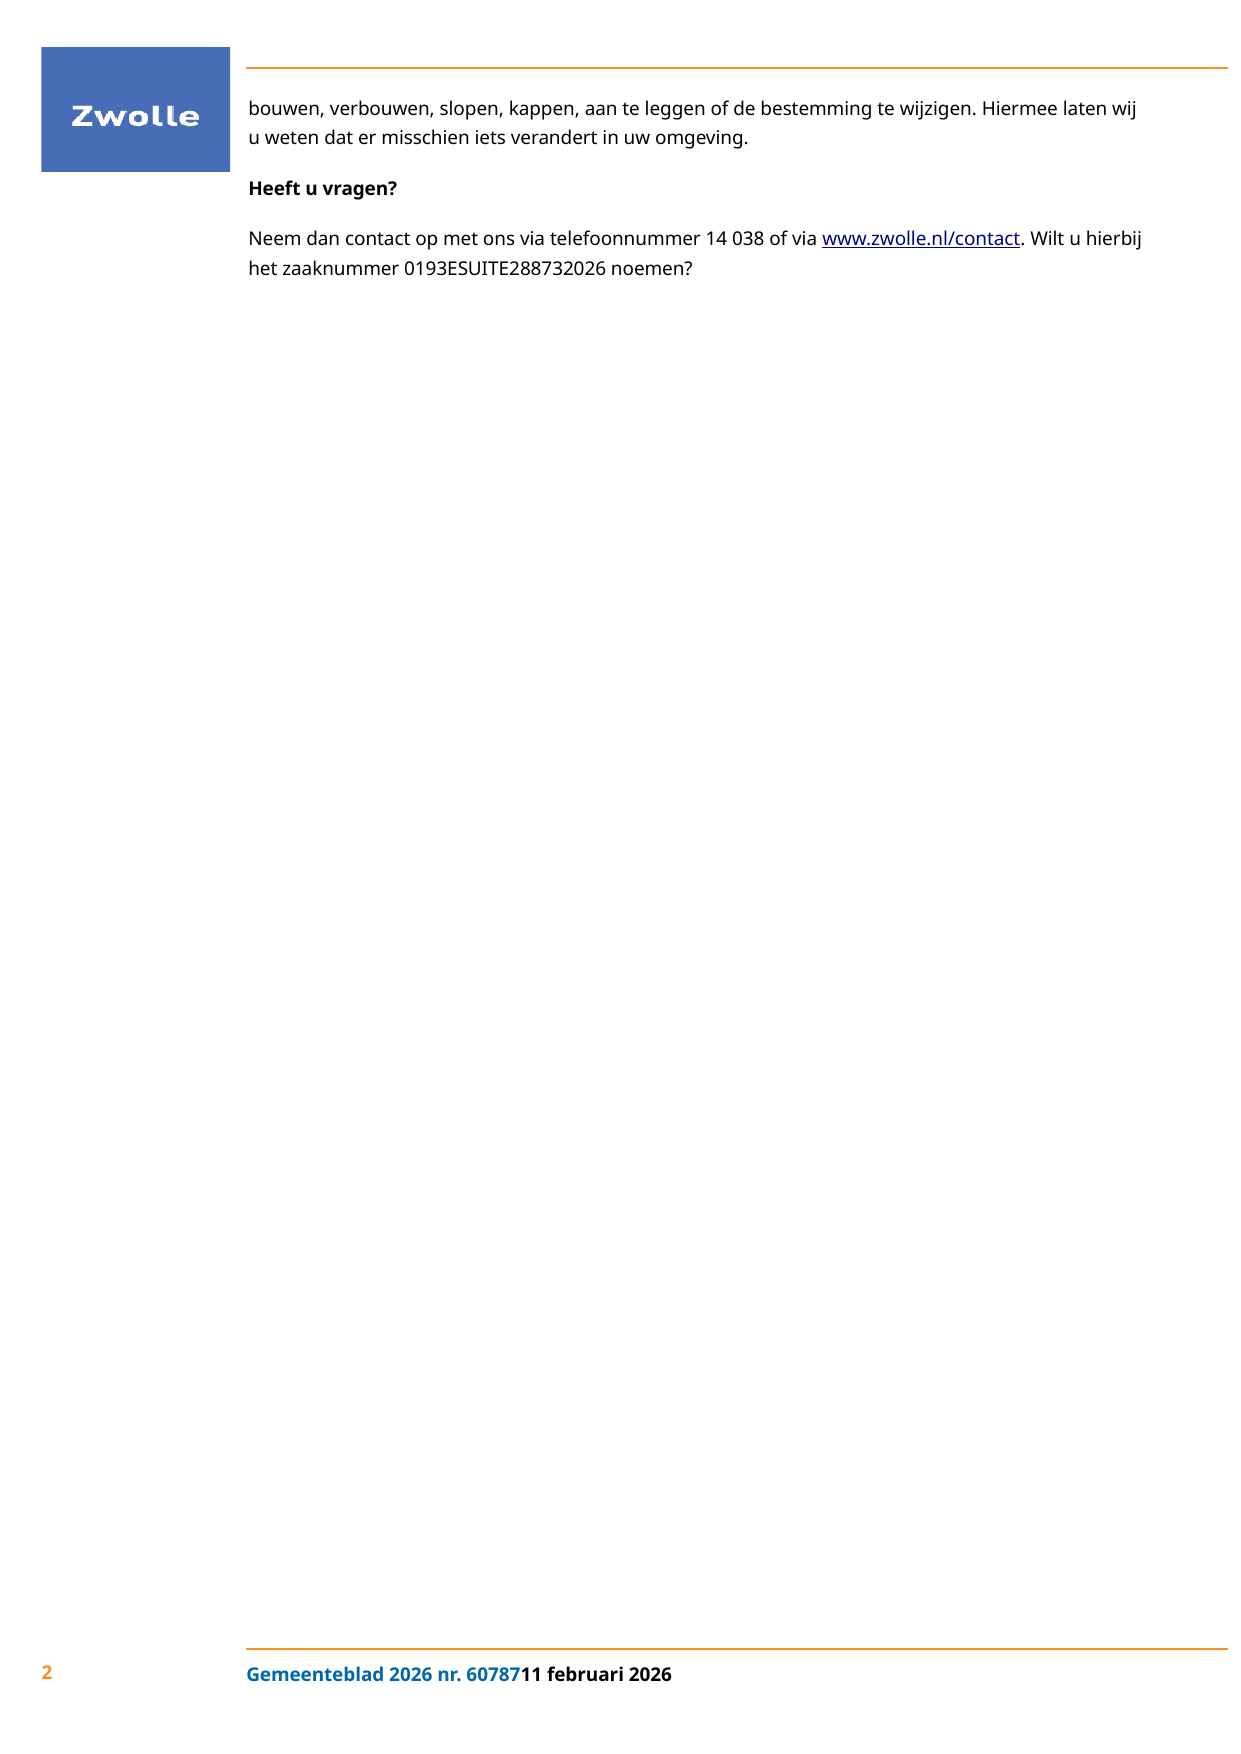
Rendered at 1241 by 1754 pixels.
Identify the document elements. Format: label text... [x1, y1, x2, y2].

text Neem dan contact op met ons via telefoonnummer 14 038 of via www.zwolle.nl/contact. Wilt u hierbij het zaaknummer 0193ESUITE288732026 noemen? [248, 225, 1152, 281]
picture [41, 47, 231, 172]
text bouwen, verbouwen, slopen, kappen, aan te leggen of de bestemming te wijzigen. Hiermee laten wij u weten dat er misschien iets verandert in uw omgeving. [248, 95, 1152, 150]
text Heeft u vragen? [248, 175, 1152, 201]
